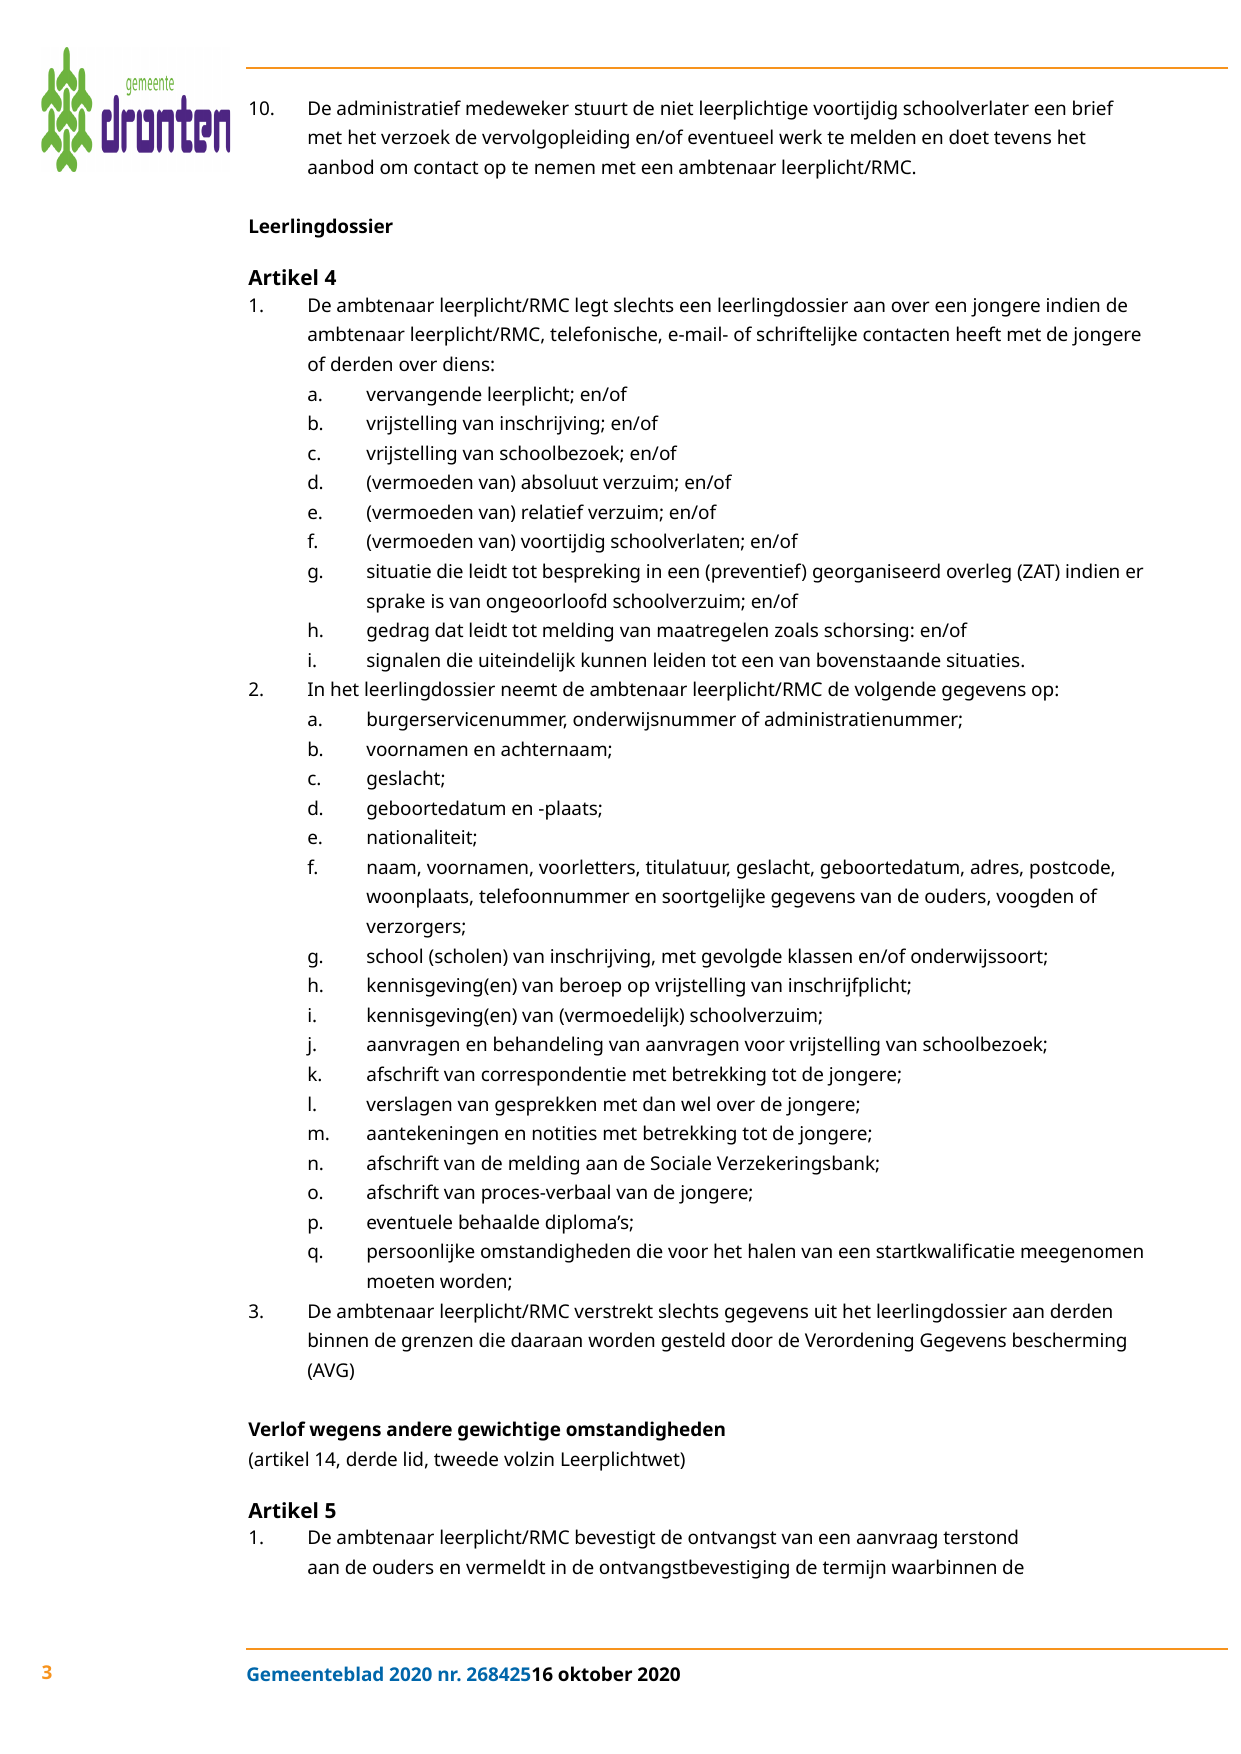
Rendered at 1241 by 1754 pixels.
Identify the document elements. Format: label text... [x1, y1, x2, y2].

list In het leerlingdossier neemt de ambtenaar leerplicht/RMC de volgende gegevens op: [248, 677, 1152, 702]
list afschrift van de melding aan de Sociale Verzekeringsbank; [307, 1150, 1152, 1176]
list naam, voornamen, voorletters, titulatuur, geslacht, geboortedatum, adres, postcode, woonplaats, telefoonnummer en soortgelijke gegevens van de ouders, voogden of verzorgers; [307, 854, 1152, 939]
list geboortedatum en -plaats; [307, 795, 1152, 821]
text (artikel 14, derde lid, tweede volzin Leerplichtwet) [248, 1446, 1152, 1471]
list signalen die uiteindelijk kunnen leiden tot een van bovenstaande situaties. [307, 647, 1152, 673]
list vervangende leerplicht; en/of [307, 381, 1152, 406]
list kennisgeving(en) van beroep op vrijstelling van inschrijfplicht; [307, 972, 1152, 998]
list (vermoeden van) voortijdig schoolverlaten; en/of [307, 529, 1152, 554]
list verslagen van gesprekken met dan wel over de jongere; [307, 1091, 1152, 1116]
list De ambtenaar leerplicht/RMC verstrekt slechts gegevens uit het leerlingdossier aan derden binnen de grenzen die daaraan worden gesteld door de Verordening Gegevens bescherming (AVG) [248, 1298, 1152, 1383]
list voornamen en achternaam; [307, 736, 1152, 761]
list eventuele behaalde diploma’s; [307, 1209, 1152, 1235]
list geslacht; [307, 765, 1152, 791]
text Leerlingdossier [248, 213, 1152, 239]
list De ambtenaar leerplicht/RMC bevestigt de ontvangst van een aanvraag terstond [248, 1524, 1152, 1550]
list kennisgeving(en) van (vermoedelijk) schoolverzuim; [307, 1002, 1152, 1028]
list De ambtenaar leerplicht/RMC legt slechts een leerlingdossier aan over een jongere indien de ambtenaar leerplicht/RMC, telefonische, e-mail- of schriftelijke contacten heeft met de jongere of derden over diens: [248, 292, 1152, 377]
text Artikel 5 [248, 1496, 1152, 1524]
list aanvragen en behandeling van aanvragen voor vrijstelling van schoolbezoek; [307, 1032, 1152, 1057]
text Artikel 4 [248, 263, 1152, 292]
list (vermoeden van) absoluut verzuim; en/of [307, 469, 1152, 495]
text Verlof wegens andere gewichtige omstandigheden [248, 1416, 1152, 1442]
list aan de ouders en vermeldt in de ontvangstbevestiging de termijn waarbinnen de [248, 1554, 1152, 1580]
list nationaliteit; [307, 824, 1152, 850]
list vrijstelling van schoolbezoek; en/of [307, 440, 1152, 466]
list persoonlijke omstandigheden die voor het halen van een startkwalificatie meegenomen moeten worden; [307, 1239, 1152, 1294]
list afschrift van correspondentie met betrekking tot de jongere; [307, 1061, 1152, 1087]
picture [41, 47, 231, 172]
list afschrift van proces-verbaal van de jongere; [307, 1179, 1152, 1205]
list (vermoeden van) relatief verzuim; en/of [307, 499, 1152, 525]
list burgerservicenummer, onderwijsnummer of administratienummer; [307, 706, 1152, 732]
list situatie die leidt tot bespreking in een (preventief) georganiseerd overleg (ZAT) indien er sprake is van ongeoorloofd schoolverzuim; en/of [307, 558, 1152, 613]
list school (scholen) van inschrijving, met gevolgde klassen en/of onderwijssoort; [307, 943, 1152, 968]
list aantekeningen en notities met betrekking tot de jongere; [307, 1120, 1152, 1146]
list vrijstelling van inschrijving; en/of [307, 410, 1152, 436]
list gedrag dat leidt tot melding van maatregelen zoals schorsing: en/of [307, 617, 1152, 643]
list De administratief medeweker stuurt de niet leerplichtige voortijdig schoolverlater een brief met het verzoek de vervolgopleiding en/of eventueel werk te melden en doet tevens het aanbod om contact op te nemen met een ambtenaar leerplicht/RMC. [248, 95, 1152, 180]
